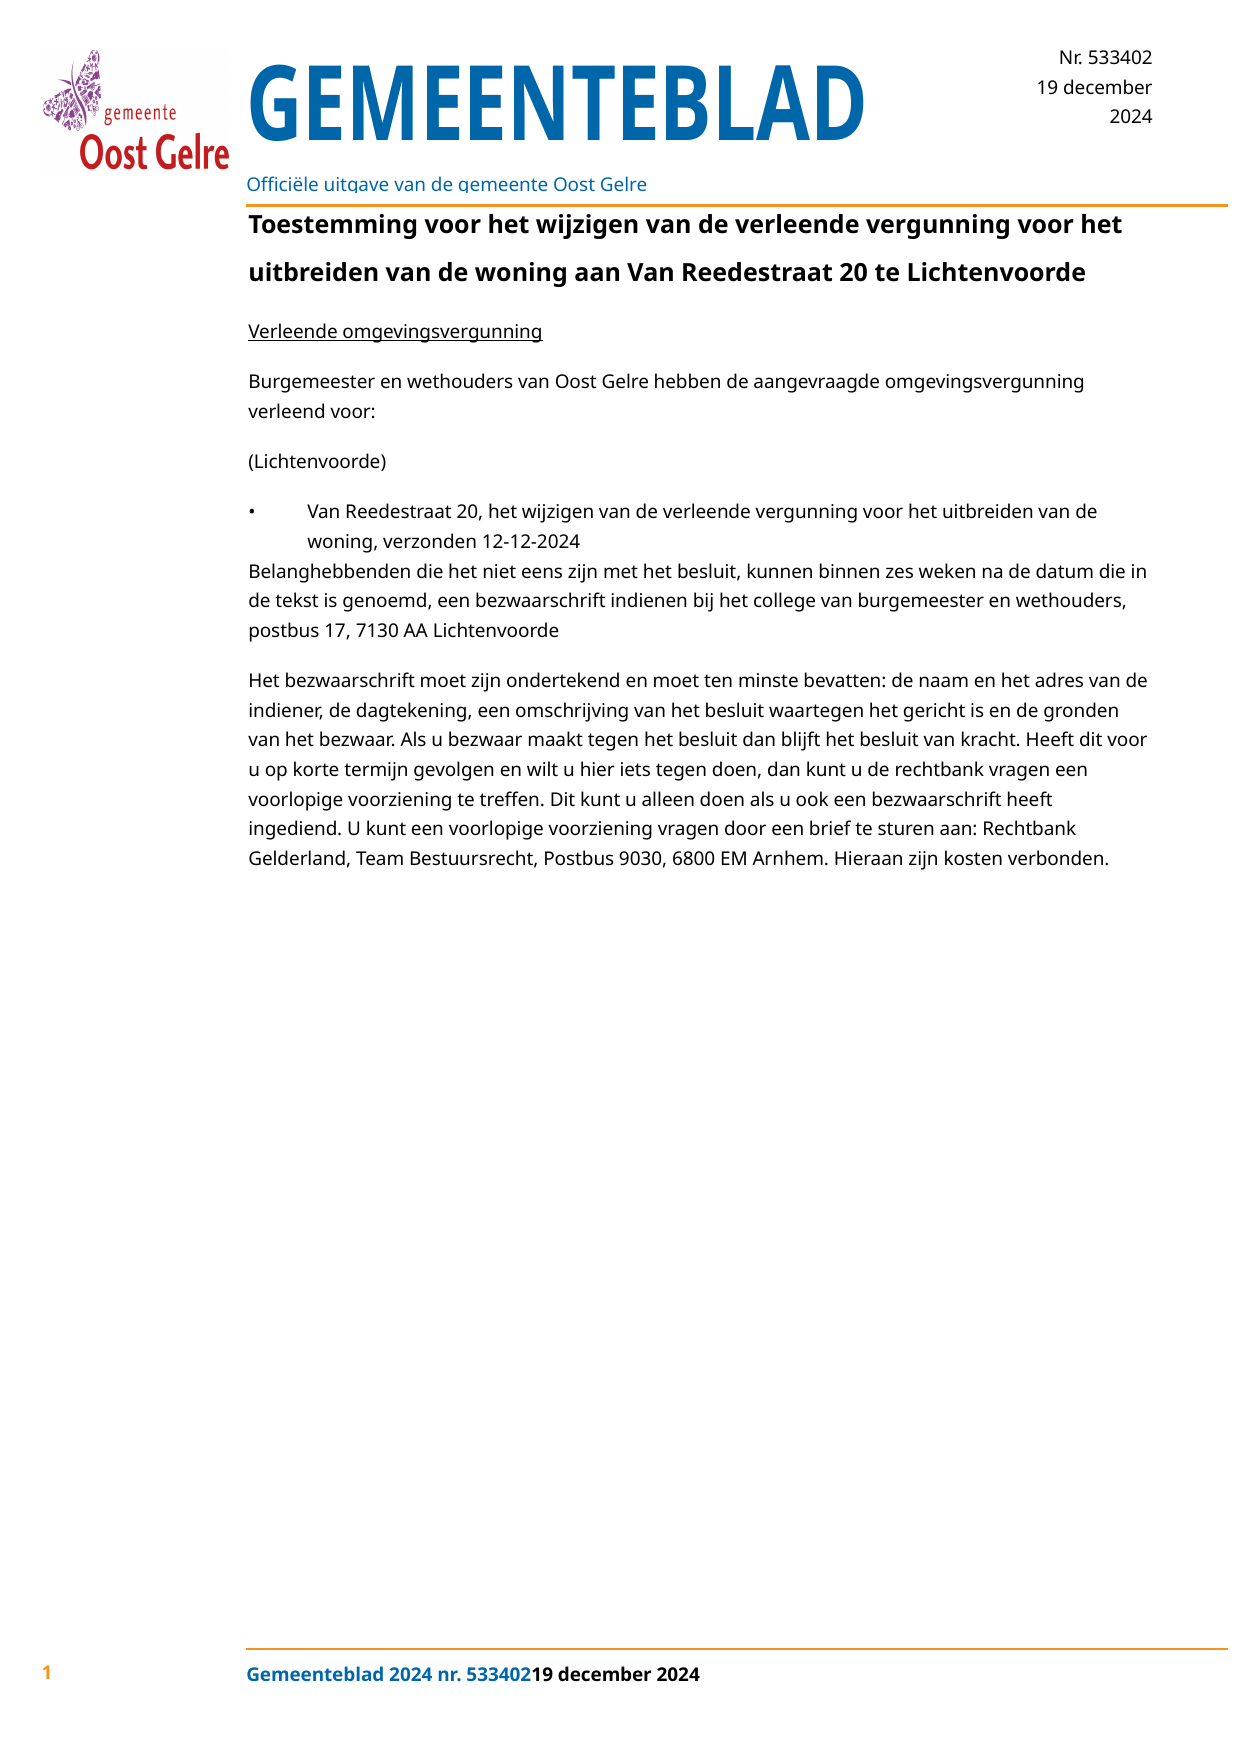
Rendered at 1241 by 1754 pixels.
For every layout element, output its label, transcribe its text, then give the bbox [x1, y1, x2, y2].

text Het bezwaarschrift moet zijn ondertekend en moet ten minste bevatten: de naam en het adres van de indiener, de dagtekening, een omschrijving van het besluit waartegen het gericht is en de gronden van het bezwaar. Als u bezwaar maakt tegen het besluit dan blijft het besluit van kracht. Heeft dit voor u op korte termijn gevolgen en wilt u hier iets tegen doen, dan kunt u de rechtbank vragen een voorlopige voorziening te treffen. Dit kunt u alleen doen als u ook een bezwaarschrift heeft ingediend. U kunt een voorlopige voorziening vragen door een brief te sturen aan: Rechtbank Gelderland, Team Bestuursrecht, Postbus 9030, 6800 EM Arnhem. Hieraan zijn kosten verbonden. [248, 667, 1152, 871]
text Toestemming voor het wijzigen van de verleende vergunning voor het uitbreiden van de woning aan Van Reedestraat 20 te Lichtenvoorde [248, 207, 1152, 288]
text (Lichtenvoorde) [248, 448, 1152, 474]
text Burgemeester en wethouders van Oost Gelre hebben de aangevraagde omgevingsvergunning verleend voor: [248, 368, 1152, 424]
picture [41, 47, 231, 172]
text Belanghebbenden die het niet eens zijn met het besluit, kunnen binnen zes weken na de datum die in de tekst is genoemd, een bezwaarschrift indienen bij het college van burgemeester en wethouders, postbus 17, 7130 AA Lichtenvoorde [248, 558, 1152, 643]
text Verleende omgevingsvergunning [248, 318, 1152, 344]
list Van Reedestraat 20, het wijzigen van de verleende vergunning voor het uitbreiden van de woning, verzonden 12-12-2024 [248, 499, 1152, 554]
